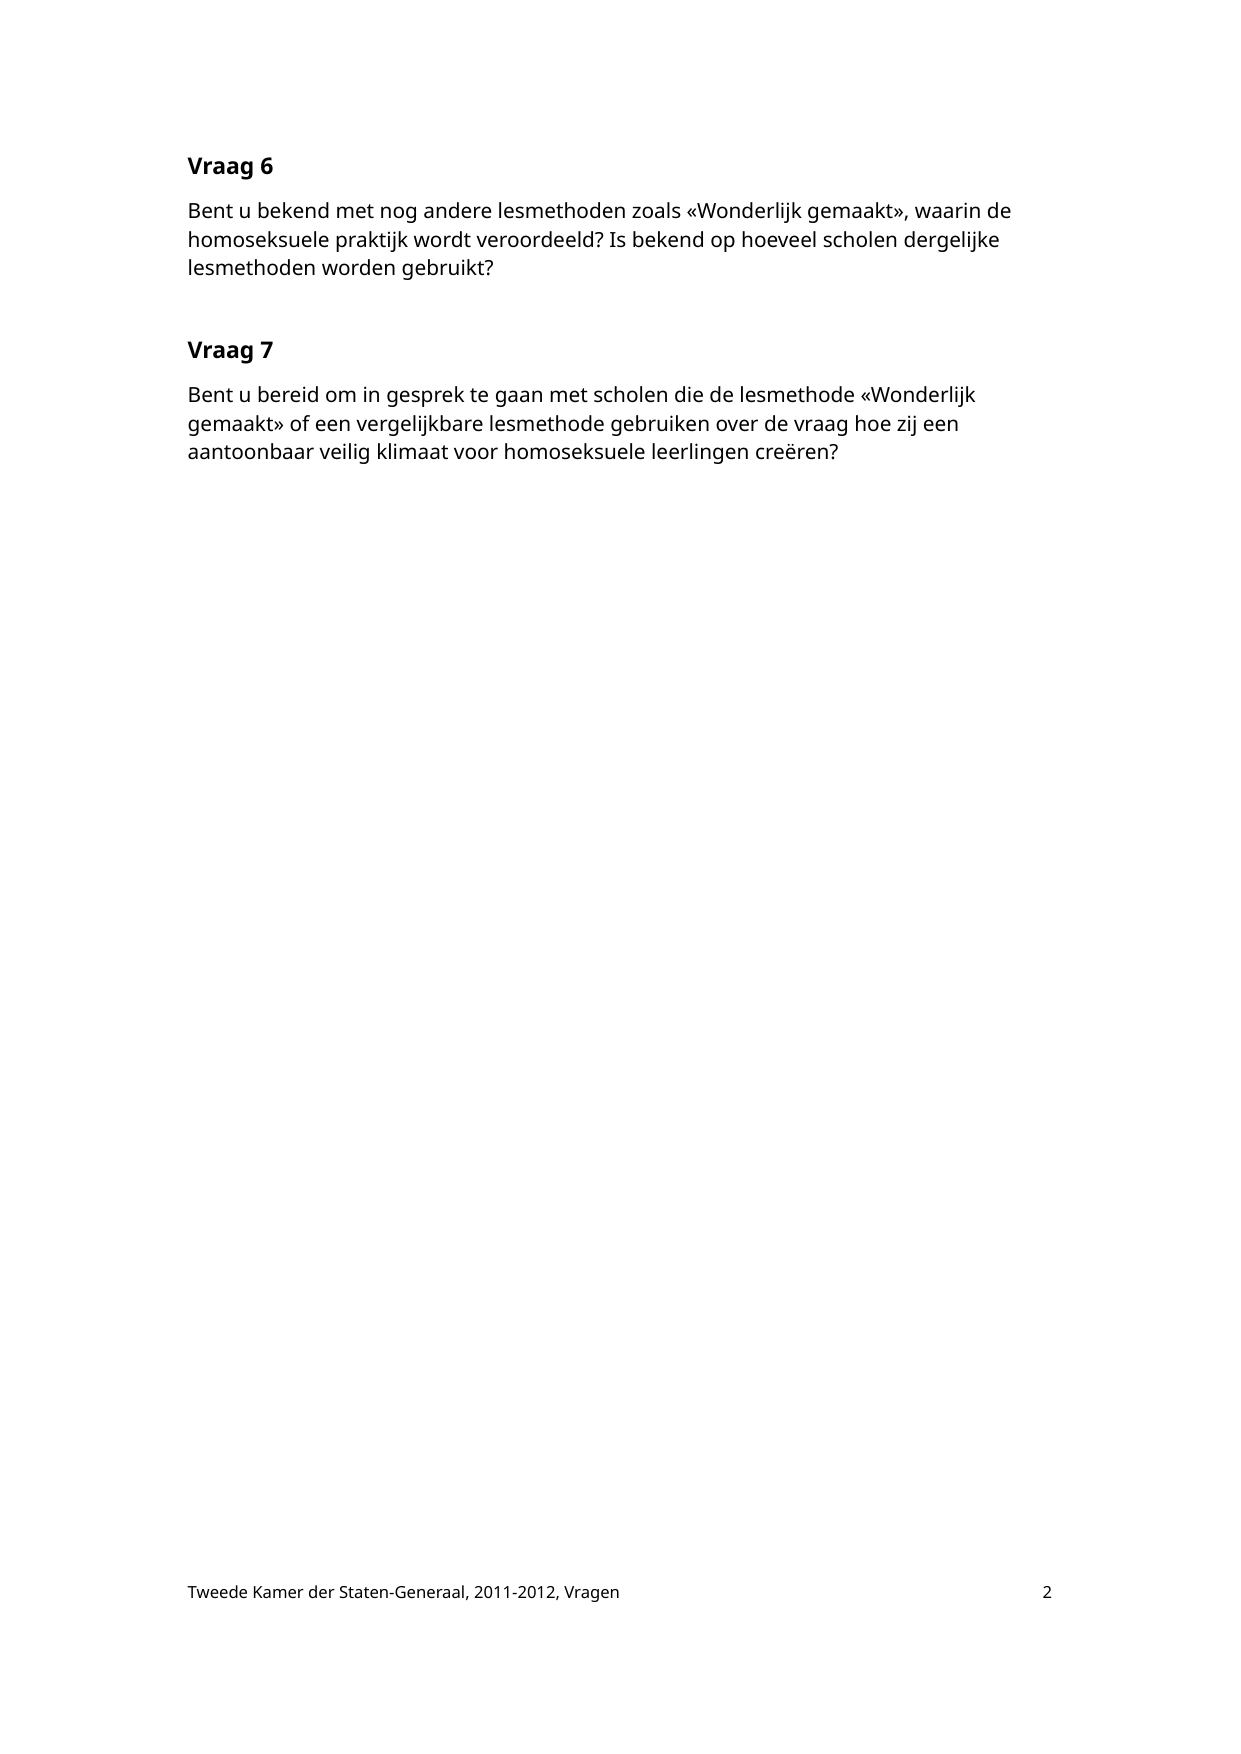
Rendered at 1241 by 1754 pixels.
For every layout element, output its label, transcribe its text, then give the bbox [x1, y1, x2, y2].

subtitle Vraag 7 [187, 334, 1053, 365]
subtitle Vraag 6 [187, 150, 1053, 181]
text Bent u bekend met nog andere lesmethoden zoals «Wonderlijk gemaakt», waarin de homoseksuele praktijk wordt veroordeeld? Is bekend op hoeveel scholen dergelijke lesmethoden worden gebruikt? [187, 196, 1053, 282]
text Bent u bereid om in gesprek te gaan met scholen die de lesmethode «Wonderlijk gemaakt» of een vergelijkbare lesmethode gebruiken over de vraag hoe zij een aantoonbaar veilig klimaat voor homoseksuele leerlingen creëren? [187, 380, 1053, 466]
